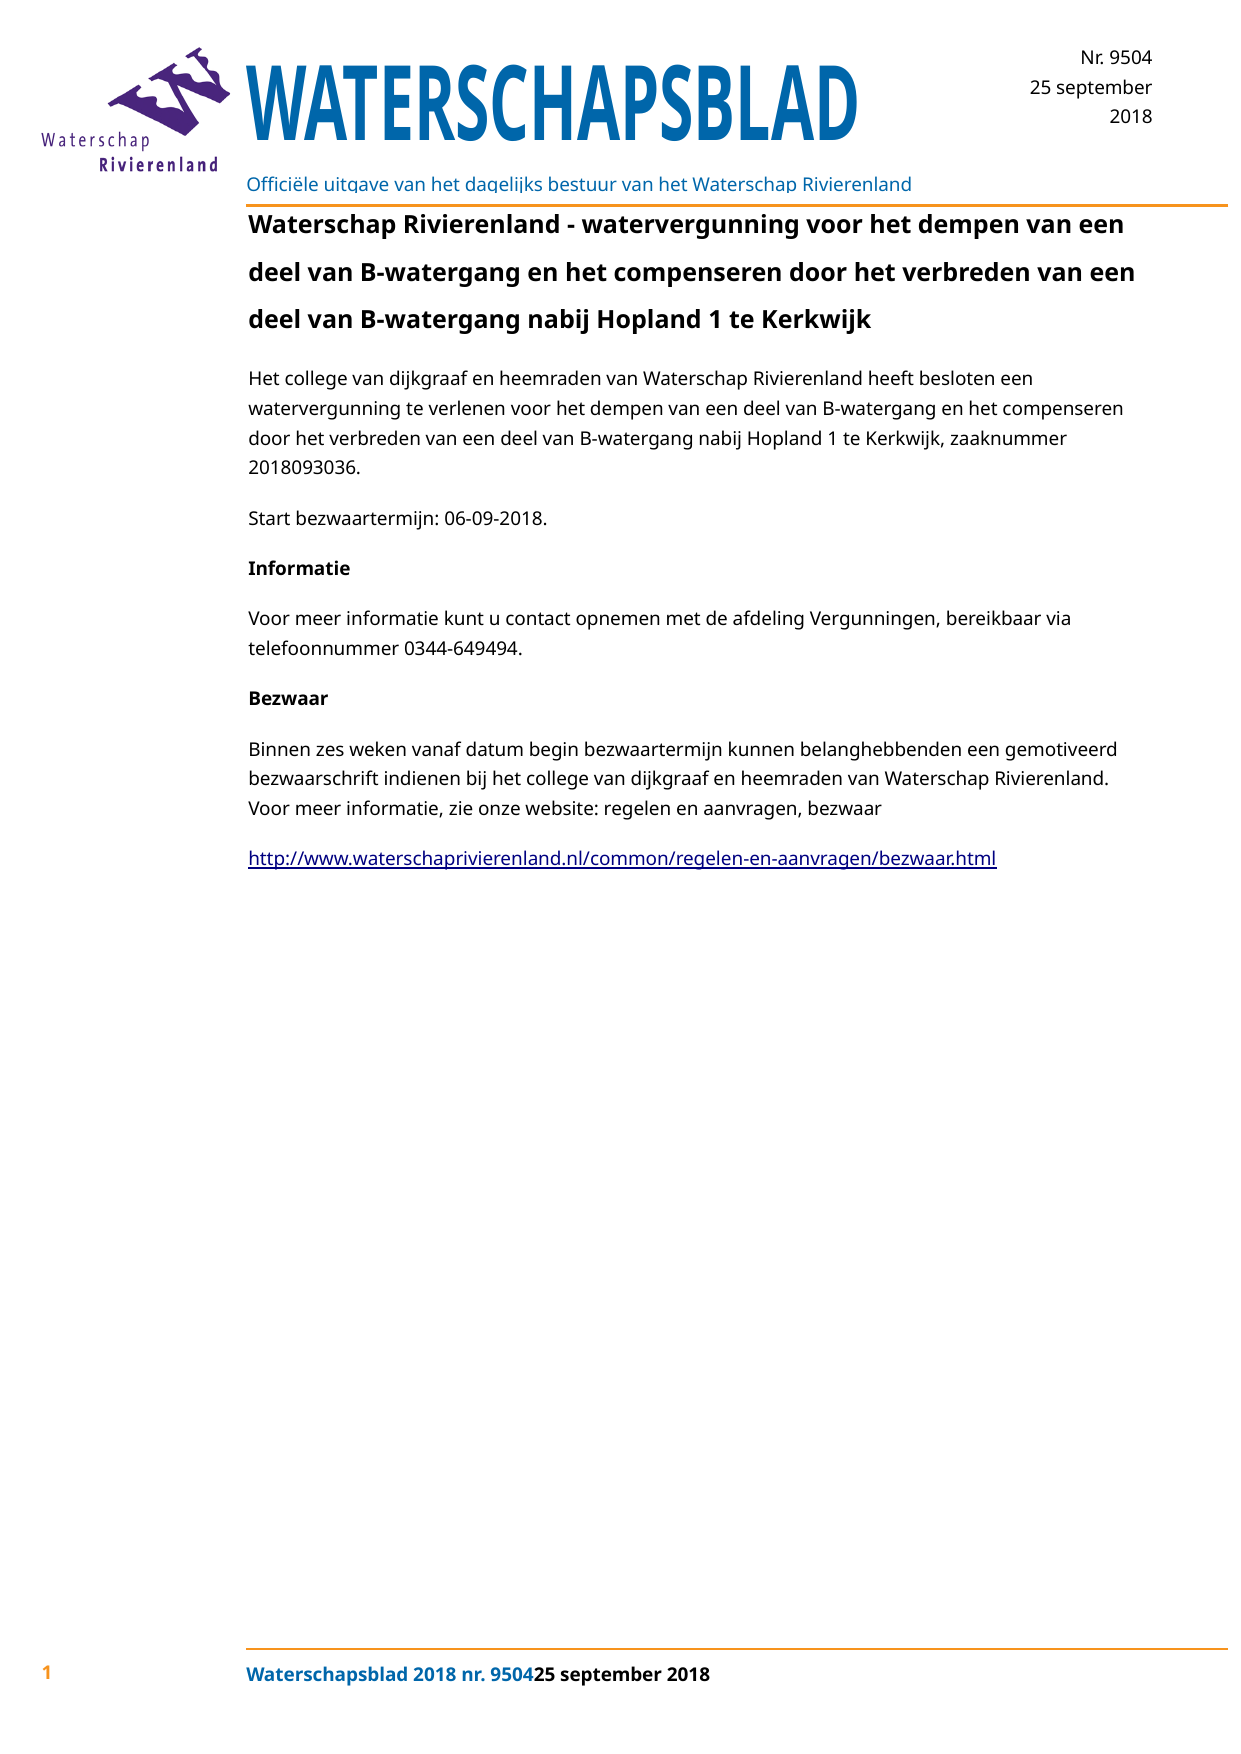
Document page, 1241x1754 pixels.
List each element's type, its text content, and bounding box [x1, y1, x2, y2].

text Voor meer informatie kunt u contact opnemen met de afdeling Vergunningen, bereikbaar via telefoonnummer 0344-649494. [248, 606, 1152, 661]
text Bezwaar [248, 686, 1152, 711]
text Informatie [248, 555, 1152, 581]
picture [41, 47, 231, 172]
text Binnen zes weken vanaf datum begin bezwaartermijn kunnen belanghebbenden een gemotiveerd bezwaarschrift indienen bij het college van dijkgraaf en heemraden van Waterschap Rivierenland. Voor meer informatie, zie onze website: regelen en aanvragen, bezwaar [248, 736, 1152, 821]
text Het college van dijkgraaf en heemraden van Waterschap Rivierenland heeft besloten een watervergunning te verlenen voor het dempen van een deel van B-watergang en het compenseren door het verbreden van een deel van B-watergang nabij Hopland 1 te Kerkwijk, zaaknummer 2018093036. [248, 366, 1152, 480]
text Start bezwaartermijn: 06-09-2018. [248, 505, 1152, 530]
text http://www.waterschaprivierenland.nl/common/regelen-en-aanvragen/bezwaar.html [248, 846, 1152, 871]
text Waterschap Rivierenland - watervergunning voor het dempen van een deel van B-watergang en het compenseren door het verbreden van een deel van B-watergang nabij Hopland 1 te Kerkwijk [248, 207, 1152, 336]
